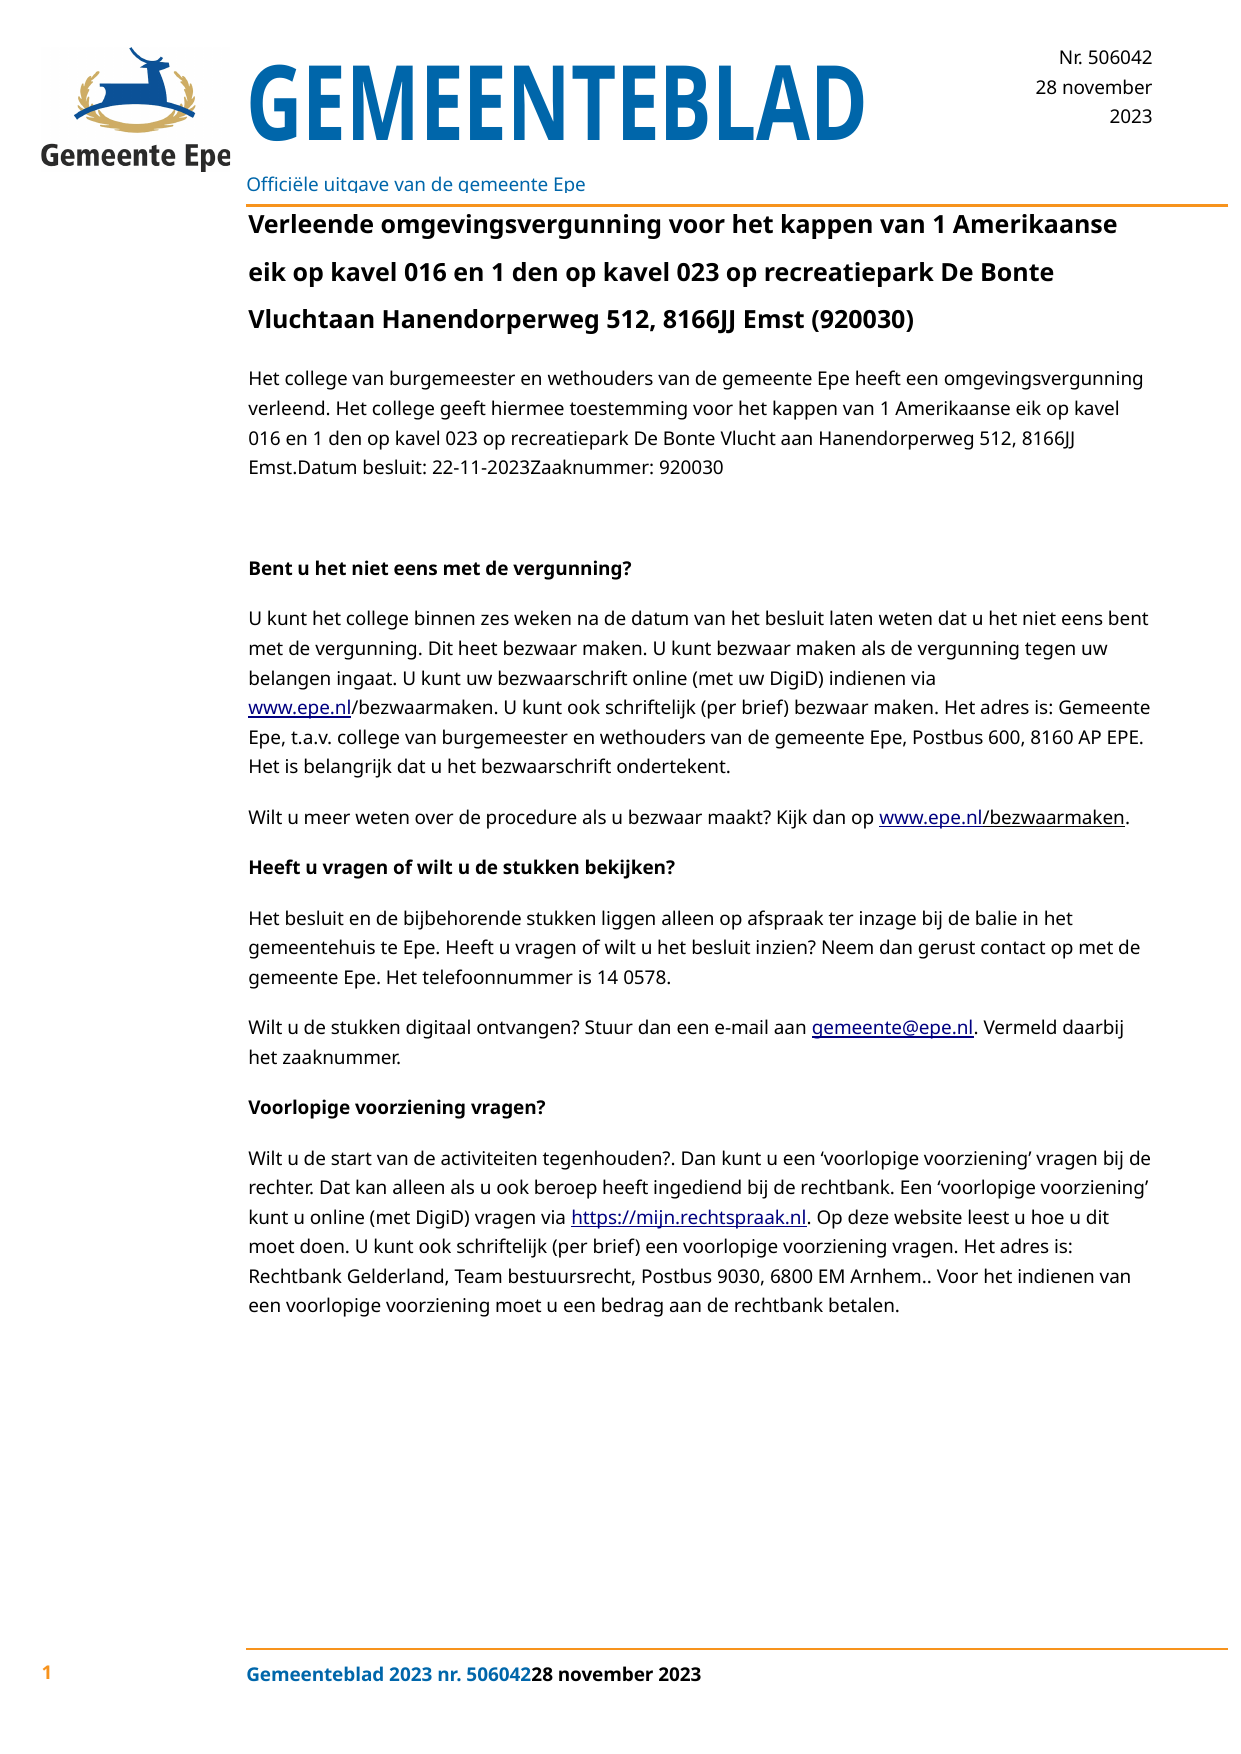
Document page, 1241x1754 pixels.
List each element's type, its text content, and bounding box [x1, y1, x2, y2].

text Wilt u de stukken digitaal ontvangen? Stuur dan een e-mail aan gemeente@epe.nl. Vermeld daarbij het zaaknummer. [248, 1014, 1152, 1069]
picture [41, 47, 231, 172]
text Heeft u vragen of wilt u de stukken bekijken? [248, 854, 1152, 880]
text Bent u het niet eens met de vergunning? [248, 555, 1152, 581]
text U kunt het college binnen zes weken na de datum van het besluit laten weten dat u het niet eens bent met de vergunning. Dit heet bezwaar maken. U kunt bezwaar maken als de vergunning tegen uw belangen ingaat. U kunt uw bezwaarschrift online (met uw DigiD) indienen via www.epe.nl/bezwaarmaken. U kunt ook schriftelijk (per brief) bezwaar maken. Het adres is: Gemeente Epe, t.a.v. college van burgemeester en wethouders van de gemeente Epe, Postbus 600, 8160 AP EPE. Het is belangrijk dat u het bezwaarschrift ondertekent. [248, 606, 1152, 779]
text Verleende omgevingsvergunning voor het kappen van 1 Amerikaanse eik op kavel 016 en 1 den op kavel 023 op recreatiepark De Bonte Vluchtaan Hanendorperweg 512, 8166JJ Emst (920030) [248, 207, 1152, 336]
text Wilt u meer weten over de procedure als u bezwaar maakt? Kijk dan op www.epe.nl/bezwaarmaken. [248, 804, 1152, 829]
text Wilt u de start van de activiteiten tegenhouden?. Dan kunt u een ‘voorlopige voorziening’ vragen bij de rechter. Dat kan alleen als u ook beroep heeft ingediend bij de rechtbank. Een ‘voorlopige voorziening’ kunt u online (met DigiD) vragen via https://mijn.rechtspraak.nl. Op deze website leest u hoe u dit moet doen. U kunt ook schriftelijk (per brief) een voorlopige voorziening vragen. Het adres is: Rechtbank Gelderland, Team bestuursrecht, Postbus 9030, 6800 EM Arnhem.. Voor het indienen van een voorlopige voorziening moet u een bedrag aan de rechtbank betalen. [248, 1145, 1152, 1318]
text Het college van burgemeester en wethouders van de gemeente Epe heeft een omgevingsvergunning verleend. Het college geeft hiermee toestemming voor het kappen van 1 Amerikaanse eik op kavel 016 en 1 den op kavel 023 op recreatiepark De Bonte Vlucht aan Hanendorperweg 512, 8166JJ Emst.Datum besluit: 22-11-2023Zaaknummer: 920030 [248, 366, 1152, 480]
text Voorlopige voorziening vragen? [248, 1094, 1152, 1120]
text Het besluit en de bijbehorende stukken liggen alleen op afspraak ter inzage bij de balie in het gemeentehuis te Epe. Heeft u vragen of wilt u het besluit inzien? Neem dan gerust contact op met de gemeente Epe. Het telefoonnummer is 14 0578. [248, 905, 1152, 989]
